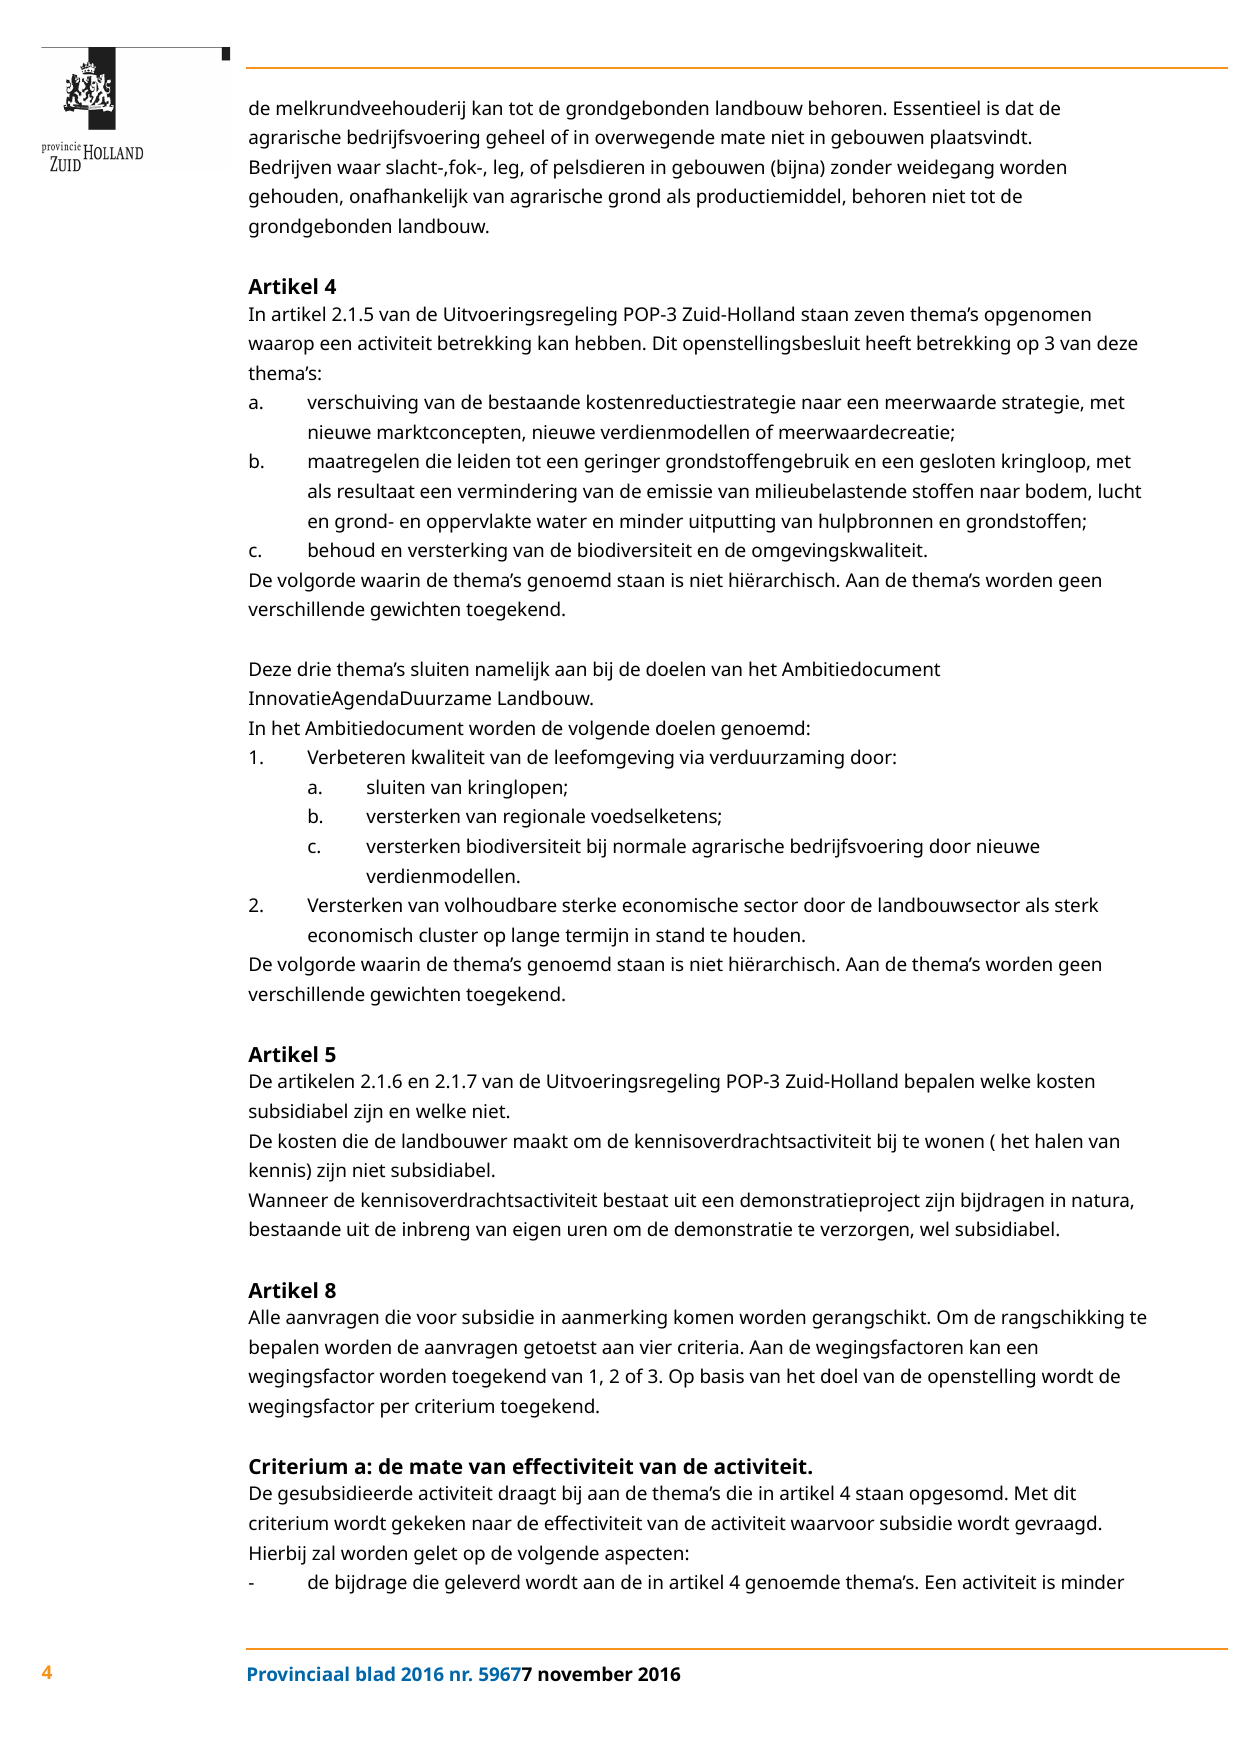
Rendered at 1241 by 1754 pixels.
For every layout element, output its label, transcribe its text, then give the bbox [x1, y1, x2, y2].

text Artikel 5 [248, 1040, 1152, 1069]
text De volgorde waarin de thema’s genoemd staan is niet hiërarchisch. Aan de thema’s worden geen verschillende gewichten toegekend. [248, 567, 1152, 622]
list versterken biodiversiteit bij normale agrarische bedrijfsvoering door nieuwe verdienmodellen. [307, 833, 1152, 888]
list Versterken van volhoudbare sterke economische sector door de landbouwsector als sterk economisch cluster op lange termijn in stand te houden. [248, 892, 1152, 948]
text De gesubsidieerde activiteit draagt bij aan de thema’s die in artikel 4 staan opgesomd. Met dit criterium wordt gekeken naar de effectiviteit van de activiteit waarvoor subsidie wordt gevraagd. Hierbij zal worden gelet op de volgende aspecten: [248, 1481, 1152, 1566]
text In artikel 2.1.5 van de Uitvoeringsregeling POP-3 Zuid-Holland staan zeven thema’s opgenomen waarop een activiteit betrekking kan hebben. Dit openstellingsbesluit heeft betrekking op 3 van deze thema’s: [248, 301, 1152, 386]
text De kosten die de landbouwer maakt om de kennisoverdrachtsactiviteit bij te wonen ( het halen van kennis) zijn niet subsidiabel. [248, 1128, 1152, 1183]
picture [41, 47, 231, 172]
text de melkrundveehouderij kan tot de grondgebonden landbouw behoren. Essentieel is dat de agrarische bedrijfsvoering geheel of in overwegende mate niet in gebouwen plaatsvindt. [248, 95, 1152, 150]
text Bedrijven waar slacht-,fok-, leg, of pelsdieren in gebouwen (bijna) zonder weidegang worden gehouden, onafhankelijk van agrarische grond als productiemiddel, behoren niet tot de grondgebonden landbouw. [248, 154, 1152, 239]
text Criterium a: de mate van effectiviteit van de activiteit. [248, 1452, 1152, 1481]
list versterken van regionale voedselketens; [307, 804, 1152, 829]
text Artikel 4 [248, 272, 1152, 301]
text Wanneer de kennisoverdrachtsactiviteit bestaat uit een demonstratieproject zijn bijdragen in natura, bestaande uit de inbreng van eigen uren om de demonstratie te verzorgen, wel subsidiabel. [248, 1187, 1152, 1242]
list maatregelen die leiden tot een geringer grondstoffengebruik en een gesloten kringloop, met als resultaat een vermindering van de emissie van milieubelastende stoffen naar bodem, lucht en grond- en oppervlakte water en minder uitputting van hulpbronnen en grondstoffen; [248, 449, 1152, 533]
list verschuiving van de bestaande kostenreductiestrategie naar een meerwaarde strategie, met nieuwe marktconcepten, nieuwe verdienmodellen of meerwaardecreatie; [248, 389, 1152, 445]
list Verbeteren kwaliteit van de leefomgeving via verduurzaming door: [248, 744, 1152, 770]
text Artikel 8 [248, 1276, 1152, 1304]
text Alle aanvragen die voor subsidie in aanmerking komen worden gerangschikt. Om de rangschikking te bepalen worden de aanvragen getoetst aan vier criteria. Aan de wegingsfactoren kan een wegingsfactor worden toegekend van 1, 2 of 3. Op basis van het doel van de openstelling wordt de wegingsfactor per criterium toegekend. [248, 1304, 1152, 1419]
text De volgorde waarin de thema’s genoemd staan is niet hiërarchisch. Aan de thema’s worden geen verschillende gewichten toegekend. [248, 952, 1152, 1007]
list de bijdrage die geleverd wordt aan de in artikel 4 genoemde thema’s. Een activiteit is minder [248, 1569, 1152, 1595]
text Deze drie thema’s sluiten namelijk aan bij de doelen van het Ambitiedocument InnovatieAgendaDuurzame Landbouw. [248, 656, 1152, 711]
text In het Ambitiedocument worden de volgende doelen genoemd: [248, 715, 1152, 741]
list behoud en versterking van de biodiversiteit en de omgevingskwaliteit. [248, 537, 1152, 563]
list sluiten van kringlopen; [307, 774, 1152, 800]
text De artikelen 2.1.6 en 2.1.7 van de Uitvoeringsregeling POP-3 Zuid-Holland bepalen welke kosten subsidiabel zijn en welke niet. [248, 1069, 1152, 1124]
